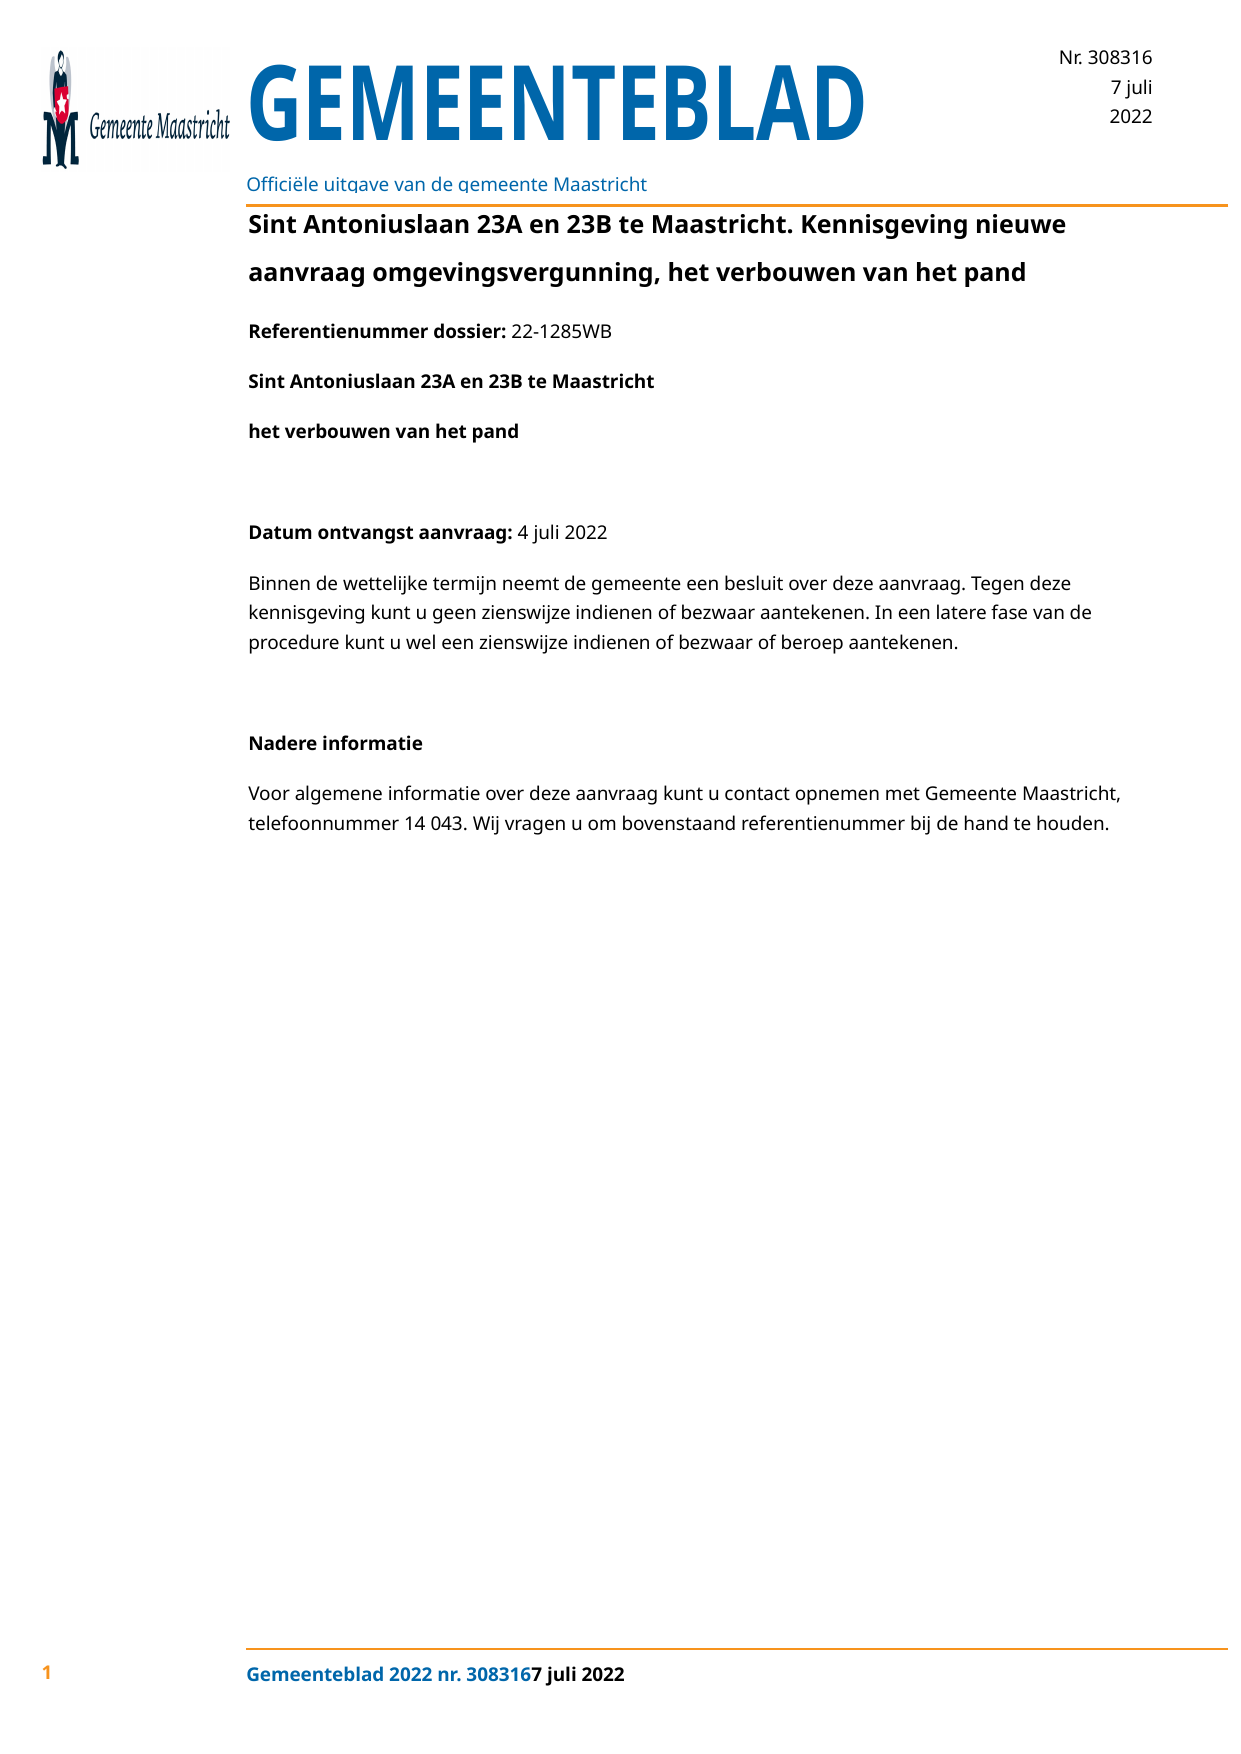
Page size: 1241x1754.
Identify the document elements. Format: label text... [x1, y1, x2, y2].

text Datum ontvangst aanvraag: 4 juli 2022 [248, 519, 1152, 545]
text het verbouwen van het pand [248, 419, 1152, 444]
text Voor algemene informatie over deze aanvraag kunt u contact opnemen met Gemeente Maastricht, telefoonnummer 14 043. Wij vragen u om bovenstaand referentienummer bij de hand te houden. [248, 780, 1152, 836]
picture [41, 47, 231, 172]
text Referentienummer dossier: 22-1285WB [248, 318, 1152, 344]
text Nadere informatie [248, 730, 1152, 756]
text Sint Antoniuslaan 23A en 23B te Maastricht [248, 368, 1152, 394]
text Binnen de wettelijke termijn neemt de gemeente een besluit over deze aanvraag. Tegen deze kennisgeving kunt u geen zienswijze indienen of bezwaar aantekenen. In een latere fase van de procedure kunt u wel een zienswijze indienen of bezwaar of beroep aantekenen. [248, 570, 1152, 655]
text Sint Antoniuslaan 23A en 23B te Maastricht. Kennisgeving nieuwe aanvraag omgevingsvergunning, het verbouwen van het pand [248, 207, 1152, 288]
